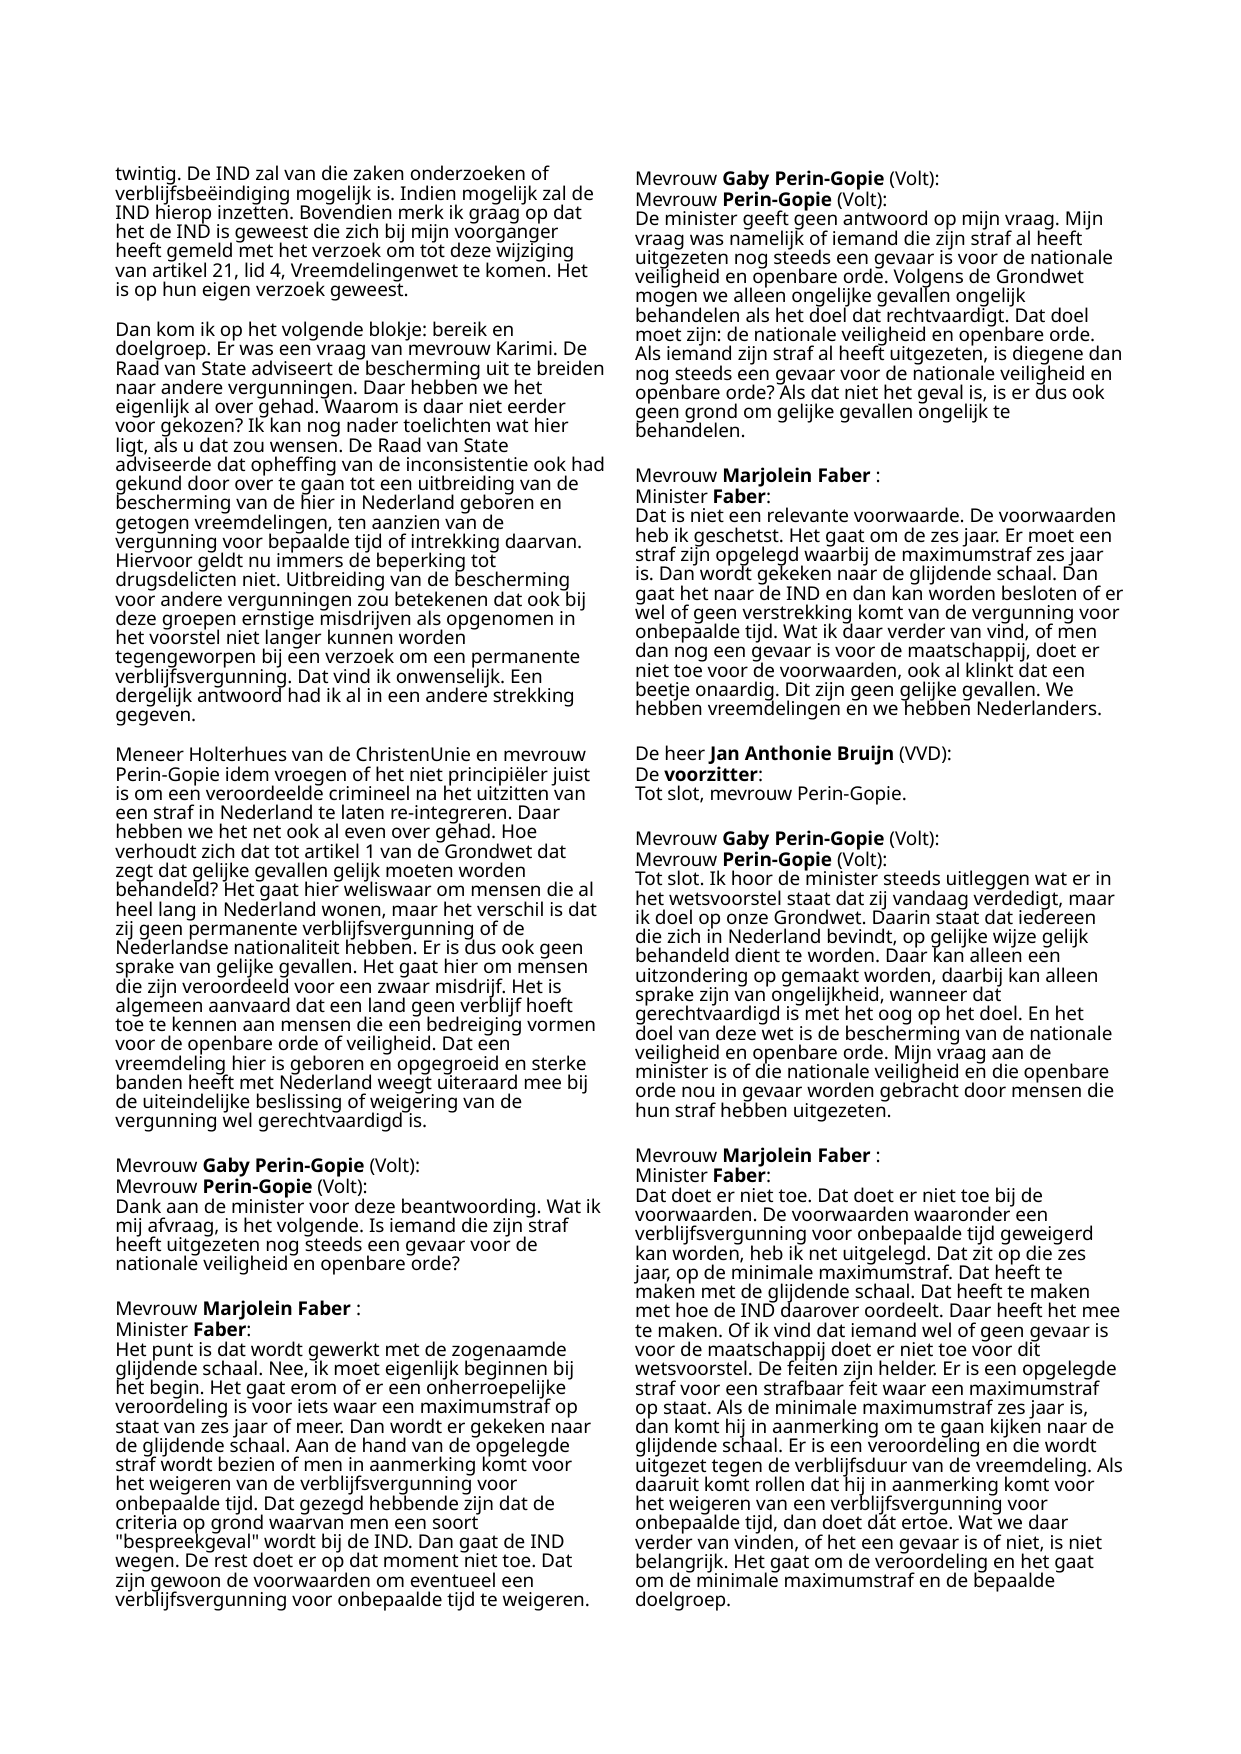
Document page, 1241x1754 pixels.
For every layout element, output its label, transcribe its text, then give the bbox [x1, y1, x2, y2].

text Mevrouw Gaby Perin-Gopie (Volt): [635, 825, 1125, 851]
text De heer Jan Anthonie Bruijn (VVD): [635, 740, 1125, 766]
text Dat is niet een relevante voorwaarde. De voorwaarden heb ik geschetst. Het gaat om de zes jaar. Er moet een straf zijn opgelegd waarbij de maximumstraf zes jaar is. Dan wordt gekeken naar de glijdende schaal. Dan gaat het naar de IND en dan kan worden besloten of er wel of geen verstrekking komt van de vergunning voor onbepaalde tijd. Wat ik daar verder van vind, of men dan nog een gevaar is voor de maatschappij, doet er niet toe voor de voorwaarden, ook al klinkt dat een beetje onaardig. Dit zijn geen gelijke gevallen. We hebben vreemdelingen en we hebben Nederlanders. [635, 507, 1125, 719]
text Minister Faber: [635, 488, 1125, 507]
text Mevrouw Perin-Gopie (Volt): [635, 191, 1125, 210]
text Mevrouw Marjolein Faber : [635, 1142, 1125, 1167]
text Tot slot. Ik hoor de minister steeds uitleggen wat er in het wetsvoorstel staat dat zij vandaag verdedigt, maar ik doel op onze Grondwet. Daarin staat dat iedereen die zich in Nederland bevindt, op gelijke wijze gelijk behandeld dient te worden. Daar kan alleen een uitzondering op gemaakt worden, daarbij kan alleen sprake zijn van ongelijkheid, wanneer dat gerechtvaardigd is met het oog op het doel. En het doel van deze wet is de bescherming van de nationale veiligheid en openbare orde. Mijn vraag aan de minister is of die nationale veiligheid en die openbare orde nou in gevaar worden gebracht door mensen die hun straf hebben uitgezeten. [635, 870, 1125, 1121]
text De voorzitter: [635, 766, 1125, 785]
text Mevrouw Perin-Gopie (Volt): [635, 851, 1125, 870]
text Mevrouw Marjolein Faber : [635, 462, 1125, 488]
text Mevrouw Gaby Perin-Gopie (Volt): [115, 1153, 605, 1178]
text Het punt is dat wordt gewerkt met de zogenaamde glijdende schaal. Nee, ik moet eigenlijk beginnen bij het begin. Het gaat erom of er een onherroepelijke veroordeling is voor iets waar een maximumstraf op staat van zes jaar of meer. Dan wordt er gekeken naar de glijdende schaal. Aan de hand van de opgelegde straf wordt bezien of men in aanmerking komt voor het weigeren van de verblijfsvergunning voor onbepaalde tijd. Dat gezegd hebbende zijn dat de criteria op grond waarvan men een soort "bespreekgeval" wordt bij de IND. Dan gaat de IND wegen. De rest doet er op dat moment niet toe. Dat zijn gewoon de voorwaarden om eventueel een verblijfsvergunning voor onbepaalde tijd te weigeren. [115, 1341, 605, 1610]
text Mevrouw Perin-Gopie (Volt): [115, 1178, 605, 1198]
text Minister Faber: [115, 1321, 605, 1341]
text Dank aan de minister voor deze beantwoording. Wat ik mij afvraag, is het volgende. Is iemand die zijn straf heeft uitgezeten nog steeds een gevaar voor de nationale veiligheid en openbare orde? [115, 1198, 605, 1275]
text Dat doet er niet toe. Dat doet er niet toe bij de voorwaarden. De voorwaarden waaronder een verblijfsvergunning voor onbepaalde tijd geweigerd kan worden, heb ik net uitgelegd. Dat zit op die zes jaar, op de minimale maximumstraf. Dat heeft te maken met de glijdende schaal. Dat heeft te maken met hoe de IND daarover oordeelt. Daar heeft het mee te maken. Of ik vind dat iemand wel of geen gevaar is voor de maatschappij doet er niet toe voor dit wetsvoorstel. De feiten zijn helder. Er is een opgelegde straf voor een strafbaar feit waar een maximumstraf op staat. Als de minimale maximumstraf zes jaar is, dan komt hij in aanmerking om te gaan kijken naar de glijdende schaal. Er is een veroordeling en die wordt uitgezet tegen de verblijfsduur van de vreemdeling. Als daaruit komt rollen dat hij in aanmerking komt voor het weigeren van een verblijfsvergunning voor onbepaalde tijd, dan doet dát ertoe. Wat we daar verder van vinden, of het een gevaar is of niet, is niet belangrijk. Het gaat om de veroordeling en het gaat om de minimale maximumstraf en de bepaalde doelgroep. [635, 1187, 1125, 1611]
text Minister Faber: [635, 1167, 1125, 1187]
text Mevrouw Marjolein Faber : [115, 1296, 605, 1321]
text Mevrouw Gaby Perin-Gopie (Volt): [635, 165, 1125, 191]
text Dan kom ik op het volgende blokje: bereik en doelgroep. Er was een vraag van mevrouw Karimi. De Raad van State adviseert de bescherming uit te breiden naar andere vergunningen. Daar hebben we het eigenlijk al over gehad. Waarom is daar niet eerder voor gekozen? Ik kan nog nader toelichten wat hier ligt, als u dat zou wensen. De Raad van State adviseerde dat opheffing van de inconsistentie ook had gekund door over te gaan tot een uitbreiding van de bescherming van de hier in Nederland geboren en getogen vreemdelingen, ten aanzien van de vergunning voor bepaalde tijd of intrekking daarvan. Hiervoor geldt nu immers de beperking tot drugsdelicten niet. Uitbreiding van de bescherming voor andere vergunningen zou betekenen dat ook bij deze groepen ernstige misdrijven als opgenomen in het voorstel niet langer kunnen worden tegengeworpen bij een verzoek om een permanente verblijfsvergunning. Dat vind ik onwenselijk. Een dergelijk antwoord had ik al in een andere strekking gegeven. [115, 321, 605, 726]
text twintig. De IND zal van die zaken onderzoeken of verblijfsbeëindiging mogelijk is. Indien mogelijk zal de IND hierop inzetten. Bovendien merk ik graag op dat het de IND is geweest die zich bij mijn voorganger heeft gemeld met het verzoek om tot deze wijziging van artikel 21, lid 4, Vreemdelingenwet te komen. Het is op hun eigen verzoek geweest. [115, 165, 605, 300]
text De minister geeft geen antwoord op mijn vraag. Mijn vraag was namelijk of iemand die zijn straf al heeft uitgezeten nog steeds een gevaar is voor de nationale veiligheid en openbare orde. Volgens de Grondwet mogen we alleen ongelijke gevallen ongelijk behandelen als het doel dat rechtvaardigt. Dat doel moet zijn: de nationale veiligheid en openbare orde. Als iemand zijn straf al heeft uitgezeten, is diegene dan nog steeds een gevaar voor de nationale veiligheid en openbare orde? Als dat niet het geval is, is er dus ook geen grond om gelijke gevallen ongelijk te behandelen. [635, 210, 1125, 442]
text Tot slot, mevrouw Perin-Gopie. [635, 785, 1125, 804]
text Meneer Holterhues van de ChristenUnie en mevrouw Perin-Gopie idem vroegen of het niet principiëler juist is om een veroordeelde crimineel na het uitzitten van een straf in Nederland te laten re-integreren. Daar hebben we het net ook al even over gehad. Hoe verhoudt zich dat tot artikel 1 van de Grondwet dat zegt dat gelijke gevallen gelijk moeten worden behandeld? Het gaat hier weliswaar om mensen die al heel lang in Nederland wonen, maar het verschil is dat zij geen permanente verblijfsvergunning of de Nederlandse nationaliteit hebben. Er is dus ook geen sprake van gelijke gevallen. Het gaat hier om mensen die zijn veroordeeld voor een zwaar misdrijf. Het is algemeen aanvaard dat een land geen verblijf hoeft toe te kennen aan mensen die een bedreiging vormen voor de openbare orde of veiligheid. Dat een vreemdeling hier is geboren en opgegroeid en sterke banden heeft met Nederland weegt uiteraard mee bij de uiteindelijke beslissing of weigering van de vergunning wel gerechtvaardigd is. [115, 746, 605, 1132]
